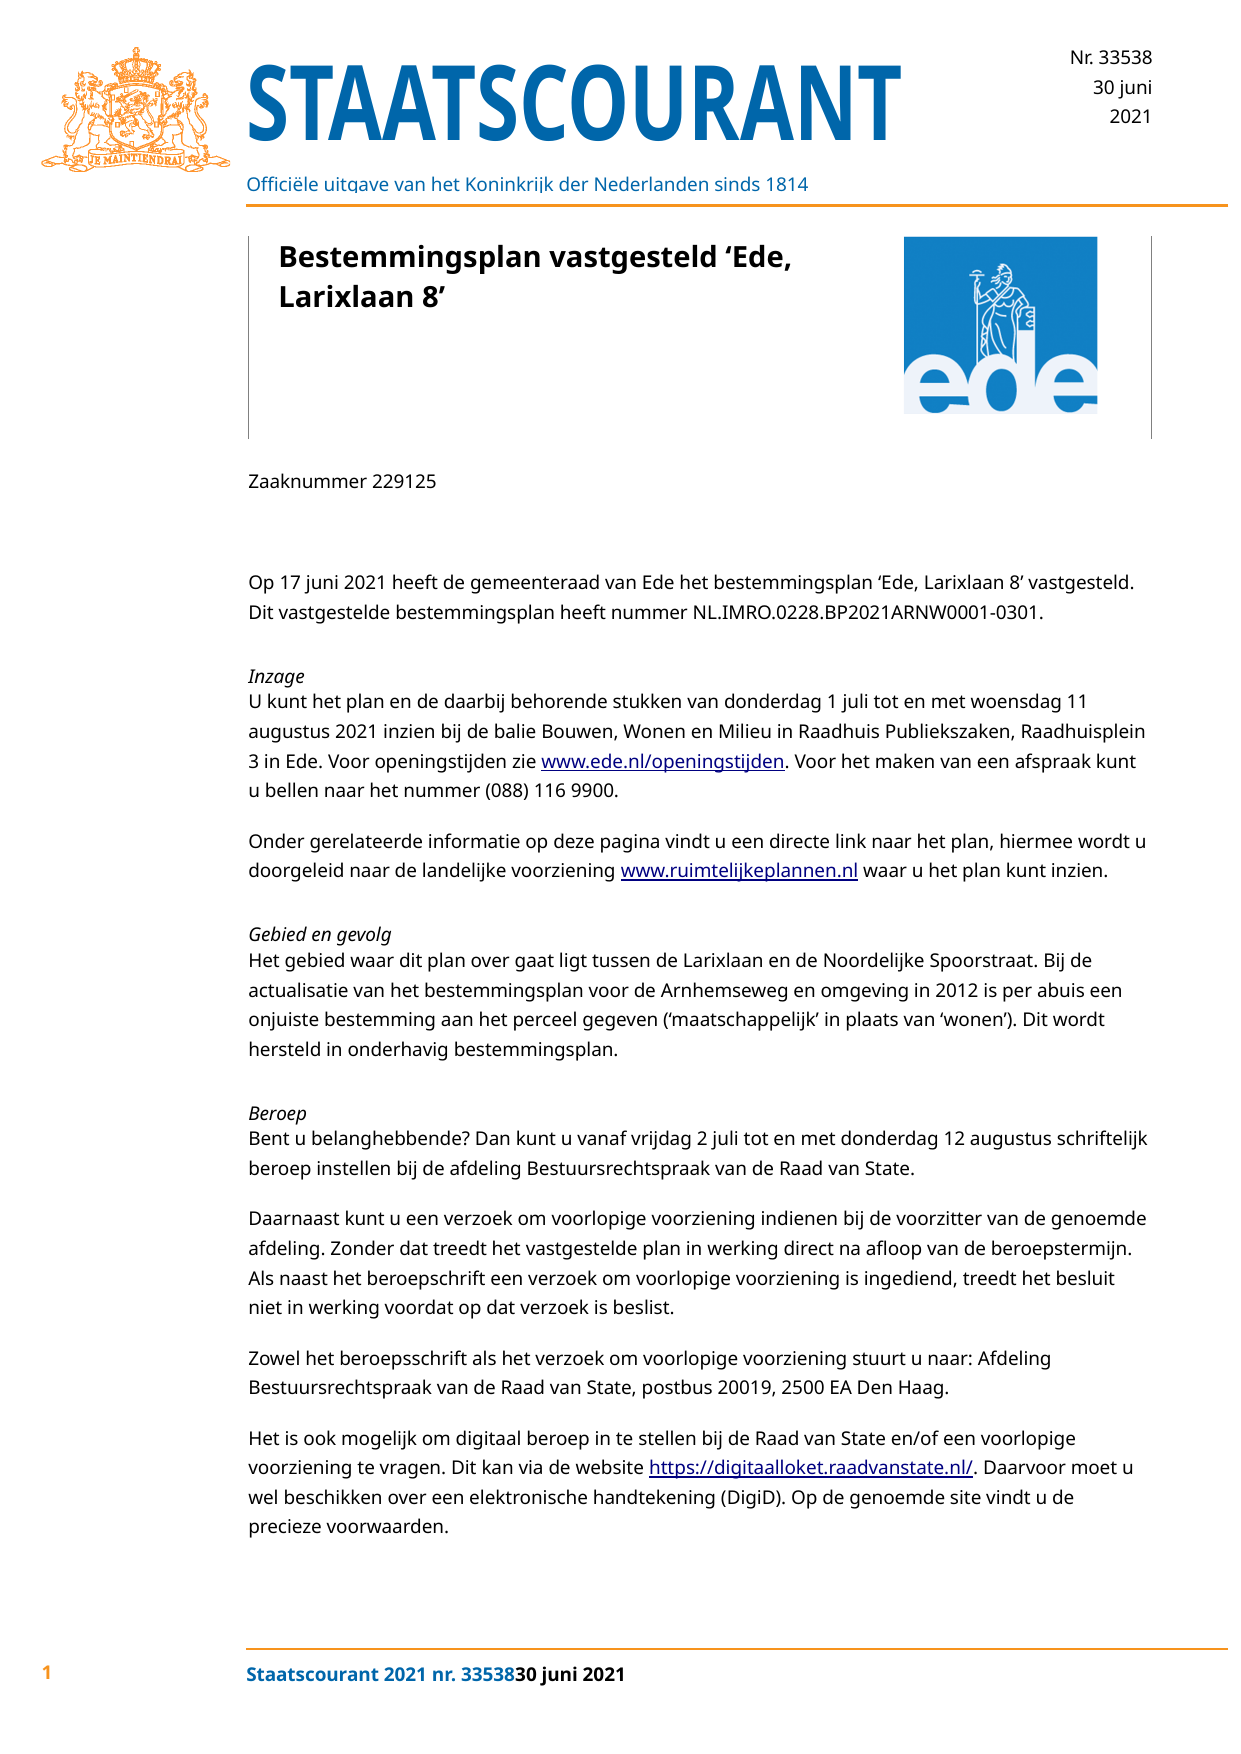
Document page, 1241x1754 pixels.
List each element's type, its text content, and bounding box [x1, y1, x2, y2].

text Onder gerelateerde informatie op deze pagina vindt u een directe link naar het plan, hiermee wordt u doorgeleid naar de landelijke voorziening www.ruimtelijkeplannen.nl waar u het plan kunt inzien. [248, 828, 1152, 883]
text Op 17 juni 2021 heeft de gemeenteraad van Ede het bestemmingsplan ‘Ede, Larixlaan 8’ vastgesteld. Dit vastgestelde bestemmingsplan heeft nummer NL.IMRO.0228.BP2021ARNW0001-0301. [248, 569, 1152, 625]
text U kunt het plan en de daarbij behorende stukken van donderdag 1 juli tot en met woensdag 11 augustus 2021 inzien bij de balie Bouwen, Wonen en Milieu in Raadhuis Publiekszaken, Raadhuisplein 3 in Ede. Voor openingstijden zie www.ede.nl/openingstijden. Voor het maken van een afspraak kunt u bellen naar het nummer (088) 116 9900. [248, 689, 1152, 803]
table_header [850, 414, 1151, 439]
text Beroep [248, 1100, 1152, 1126]
text Gebied en gevolg [248, 921, 1152, 947]
table_header Bestemmingsplan vastgesteld ‘Ede, Larixlaan 8’ [249, 236, 850, 439]
text Zaaknummer 229125 [248, 469, 1152, 494]
text Zowel het beroepsschrift als het verzoek om voorlopige voorziening stuurt u naar: Afdeling Bestuursrechtspraak van de Raad van State, postbus 20019, 2500 EA Den Haag. [248, 1345, 1152, 1400]
text Het is ook mogelijk om digitaal beroep in te stellen bij de Raad van State en/of een voorlopige voorziening te vragen. Dit kan via de website https://digitaalloket.raadvanstate.nl/. Daarvoor moet u wel beschikken over een elektronische handtekening (DigiD). Op de genoemde site vindt u de precieze voorwaarden. [248, 1425, 1152, 1539]
picture [903, 236, 1098, 414]
picture [41, 47, 231, 172]
table_header [1098, 236, 1151, 413]
text Inzage [248, 663, 1152, 689]
text Het gebied waar dit plan over gaat ligt tussen de Larixlaan en de Noordelijke Spoorstraat. Bij de actualisatie van het bestemmingsplan voor de Arnhemseweg en omgeving in 2012 is per abuis een onjuiste bestemming aan het perceel gegeven (‘maatschappelijk’ in plaats van ‘wonen’). Dit wordt hersteld in onderhavig bestemmingsplan. [248, 947, 1152, 1062]
table_header [850, 236, 903, 413]
text Bent u belanghebbende? Dan kunt u vanaf vrijdag 2 juli tot en met donderdag 12 augustus schriftelijk beroep instellen bij de afdeling Bestuursrechtspraak van de Raad van State. [248, 1126, 1152, 1181]
text Daarnaast kunt u een verzoek om voorlopige voorziening indienen bij de voorzitter van de genoemde afdeling. Zonder dat treedt het vastgestelde plan in werking direct na afloop van de beroepstermijn. Als naast het beroepschrift een verzoek om voorlopige voorziening is ingediend, treedt het besluit niet in werking voordat op dat verzoek is beslist. [248, 1206, 1152, 1320]
